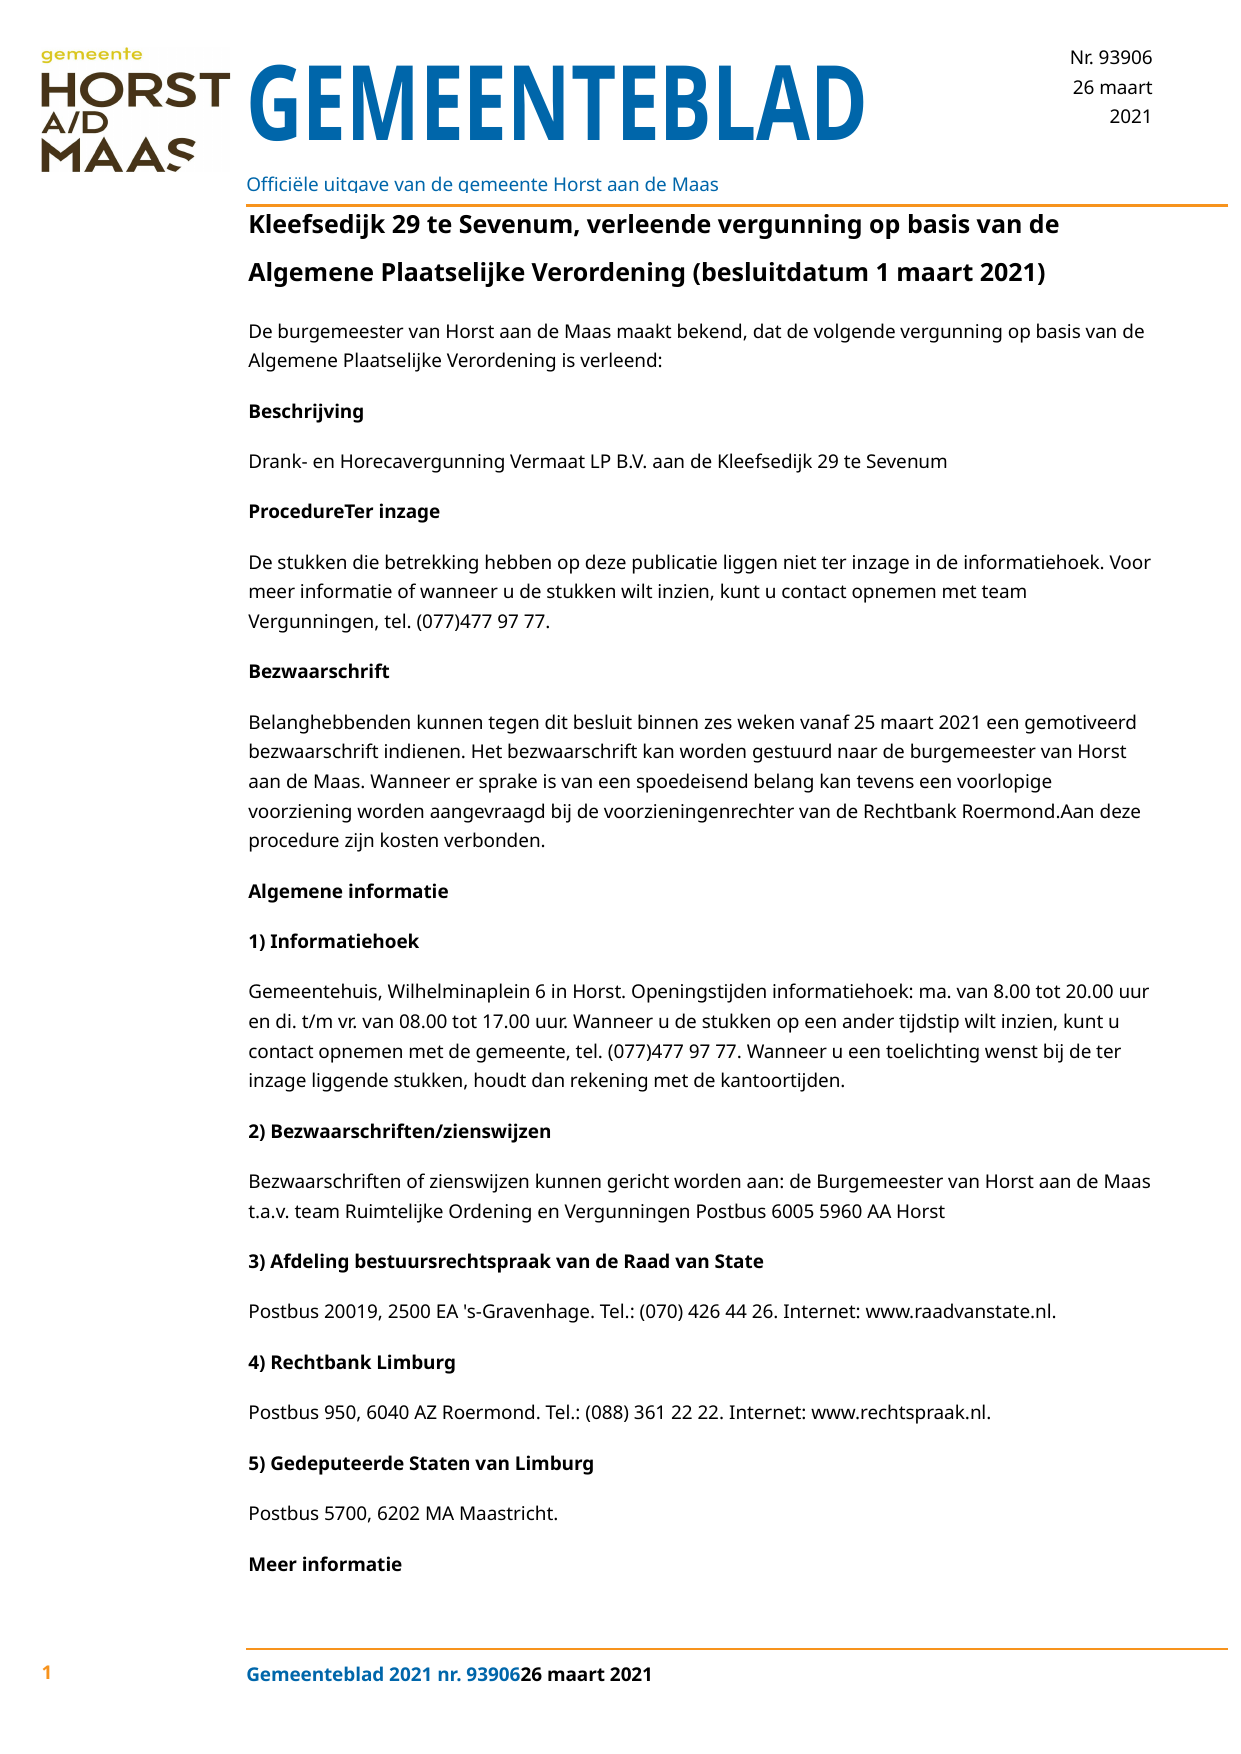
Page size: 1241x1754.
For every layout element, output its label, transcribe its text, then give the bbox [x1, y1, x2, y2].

text ProcedureTer inzage [248, 499, 1152, 524]
text Algemene informatie [248, 878, 1152, 904]
text 3) Afdeling bestuursrechtspraak van de Raad van State [248, 1248, 1152, 1274]
text Postbus 950, 6040 AZ Roermond. Tel.: (088) 361 22 22. Internet: www.rechtspraak.nl. [248, 1399, 1152, 1425]
text Bezwaarschrift [248, 659, 1152, 684]
text 5) Gedeputeerde Staten van Limburg [248, 1450, 1152, 1476]
text 2) Bezwaarschriften/zienswijzen [248, 1118, 1152, 1144]
picture [41, 47, 231, 172]
text 1) Informatiehoek [248, 928, 1152, 954]
text De stukken die betrekking hebben op deze publicatie liggen niet ter inzage in de informatiehoek. Voor meer informatie of wanneer u de stukken wilt inzien, kunt u contact opnemen met team Vergunningen, tel. (077)477 97 77. [248, 549, 1152, 634]
text Belanghebbenden kunnen tegen dit besluit binnen zes weken vanaf 25 maart 2021 een gemotiveerd bezwaarschrift indienen. Het bezwaarschrift kan worden gestuurd naar de burgemeester van Horst aan de Maas. Wanneer er sprake is van een spoedeisend belang kan tevens een voorlopige voorziening worden aangevraagd bij de voorzieningenrechter van de Rechtbank Roermond.Aan deze procedure zijn kosten verbonden. [248, 709, 1152, 853]
text 4) Rechtbank Limburg [248, 1349, 1152, 1375]
text Meer informatie [248, 1551, 1152, 1577]
text Kleefsedijk 29 te Sevenum, verleende vergunning op basis van de Algemene Plaatselijke Verordening (besluitdatum 1 maart 2021) [248, 207, 1152, 288]
text Postbus 20019, 2500 EA 's-Gravenhage. Tel.: (070) 426 44 26. Internet: www.raadvanstate.nl. [248, 1299, 1152, 1324]
text Beschrijving [248, 398, 1152, 424]
text De burgemeester van Horst aan de Maas maakt bekend, dat de volgende vergunning op basis van de Algemene Plaatselijke Verordening is verleend: [248, 318, 1152, 373]
text Bezwaarschriften of zienswijzen kunnen gericht worden aan: de Burgemeester van Horst aan de Maas t.a.v. team Ruimtelijke Ordening en Vergunningen Postbus 6005 5960 AA Horst [248, 1168, 1152, 1224]
text Drank- en Horecavergunning Vermaat LP B.V. aan de Kleefsedijk 29 te Sevenum [248, 448, 1152, 474]
text Postbus 5700, 6202 MA Maastricht. [248, 1500, 1152, 1526]
text Gemeentehuis, Wilhelminaplein 6 in Horst. Openingstijden informatiehoek: ma. van 8.00 tot 20.00 uur en di. t/m vr. van 08.00 tot 17.00 uur. Wanneer u de stukken op een ander tijdstip wilt inzien, kunt u contact opnemen met de gemeente, tel. (077)477 97 77. Wanneer u een toelichting wenst bij de ter inzage liggende stukken, houdt dan rekening met de kantoortijden. [248, 979, 1152, 1093]
